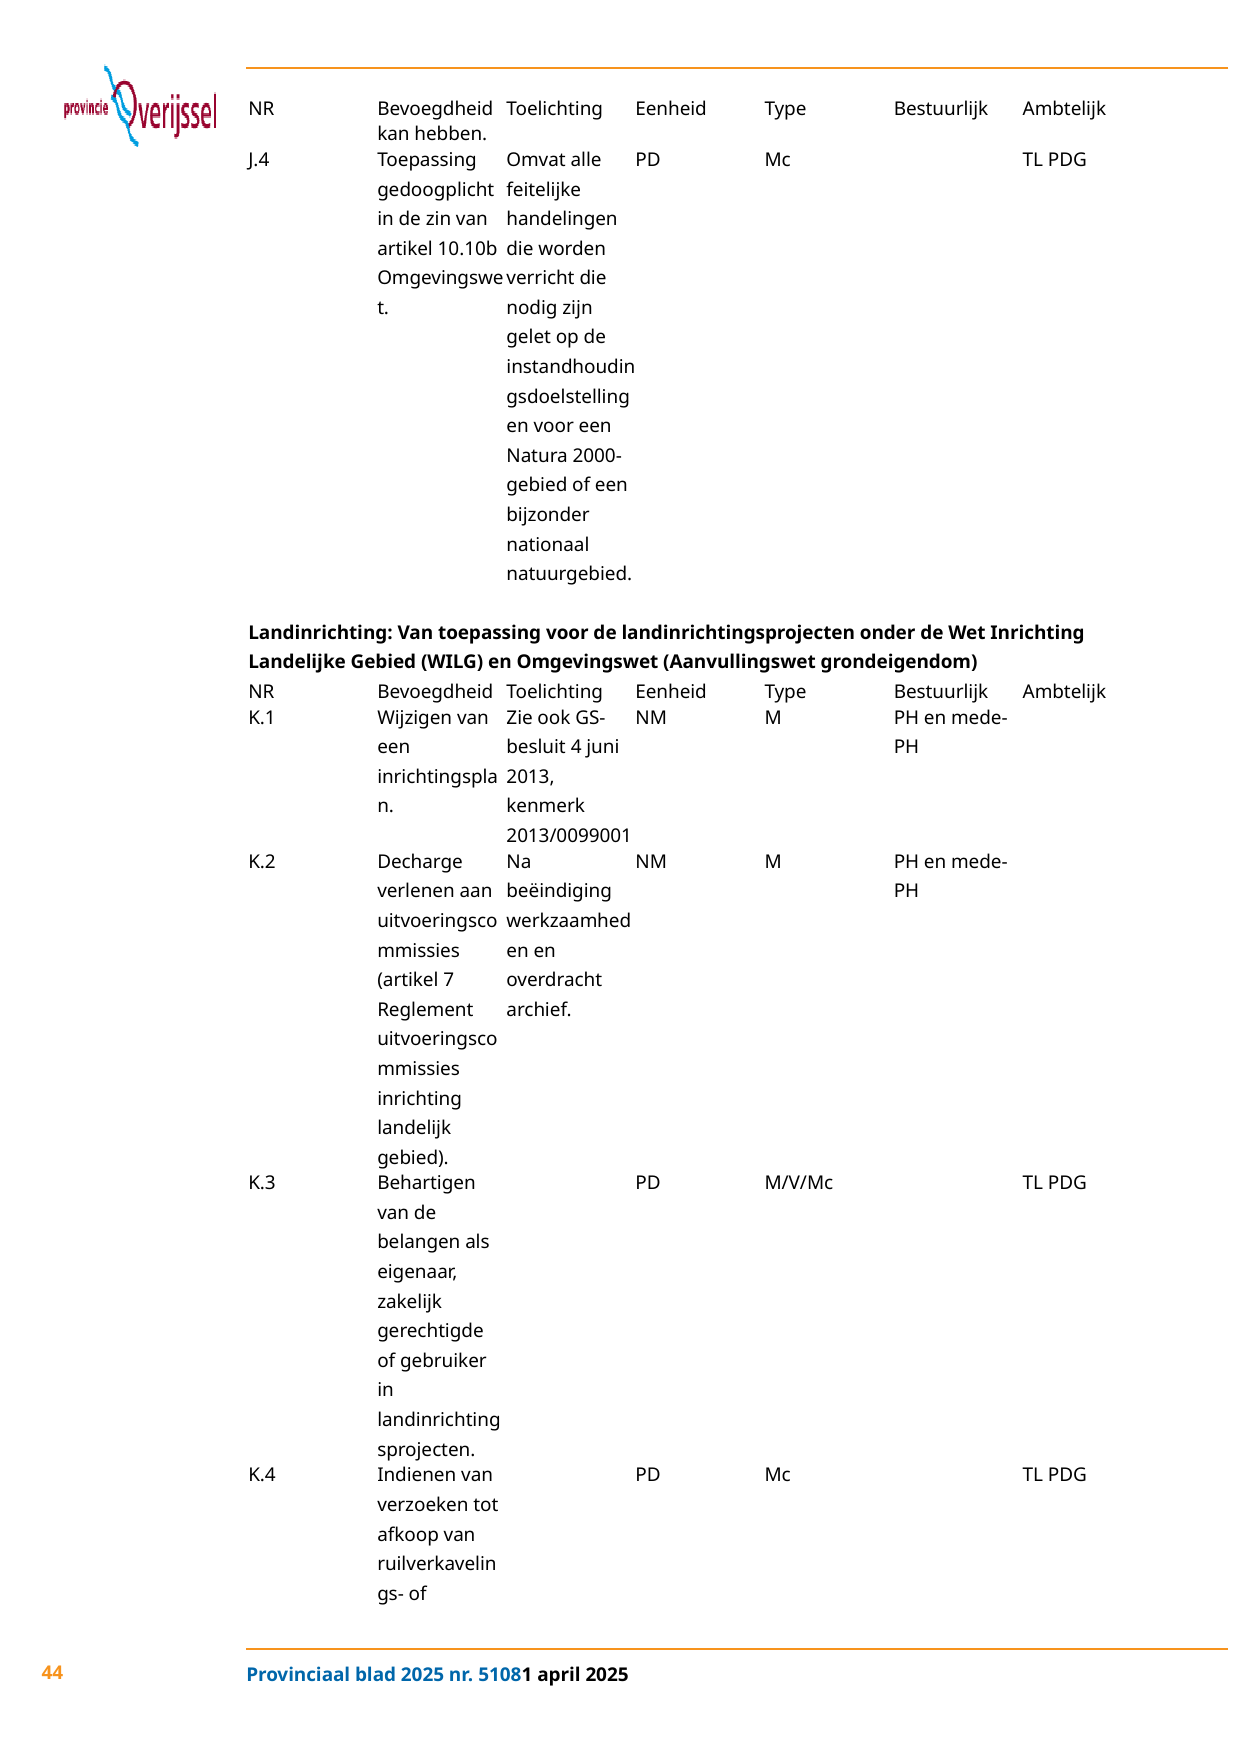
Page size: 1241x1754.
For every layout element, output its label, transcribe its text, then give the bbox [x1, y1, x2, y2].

table_cell Toepassing gedoogplicht in de zin van artikel 10.10b Omgevingswet. [377, 146, 506, 586]
table_cell Decharge verlenen aan uitvoeringscommissies (artikel 7 Reglement uitvoeringscommissies inrichting landelijk gebied). [377, 848, 506, 1169]
table_header Toelichting [506, 95, 635, 121]
table_cell [248, 121, 377, 146]
table_cell M/V/Mc [764, 1170, 893, 1462]
table_cell TL PDG [1023, 1170, 1152, 1462]
table_cell J.4 [248, 146, 377, 586]
table_header Type [764, 95, 893, 121]
table_header Bevoegdheid [377, 95, 506, 121]
table_cell K.4 [248, 1462, 377, 1606]
table_header Toelichting [506, 678, 635, 704]
table_cell PD [635, 1170, 764, 1462]
table_cell [894, 1170, 1022, 1462]
table_cell [894, 146, 1022, 586]
table_cell Indienen van verzoeken tot afkoop van ruilverkavelings- of [377, 1462, 506, 1606]
table_cell [894, 121, 1022, 146]
table_cell Mc [764, 146, 893, 586]
table_cell Zie ook GS-besluit 4 juni 2013, kenmerk 2013/0099001 [506, 704, 635, 848]
table_cell [506, 1462, 635, 1606]
table_cell [1023, 848, 1152, 1169]
table_header Bestuurlijk [894, 95, 1022, 121]
picture [41, 47, 231, 172]
table_header Ambtelijk [1023, 95, 1152, 121]
table_cell Omvat alle feitelijke handelingen die worden verricht die nodig zijn gelet op de instandhoudingsdoelstellingen voor een Natura 2000-gebied of een bijzonder nationaal natuurgebied. [506, 146, 635, 586]
table_cell [1023, 121, 1152, 146]
table_header Type [764, 678, 893, 704]
table_cell Na beëindiging werkzaamheden en overdracht archief. [506, 848, 635, 1169]
table_header Eenheid [635, 95, 764, 121]
table_cell Wijzigen van een inrichtingsplan. [377, 704, 506, 848]
table_cell PH en mede-PH [894, 848, 1022, 1169]
table_cell Behartigen van de belangen als eigenaar, zakelijk gerechtigde of gebruiker in landinrichtingsprojecten. [377, 1170, 506, 1462]
table_cell [894, 1462, 1022, 1606]
table_cell PD [635, 146, 764, 586]
table_cell PD [635, 1462, 764, 1606]
table_cell K.1 [248, 704, 377, 848]
text Landinrichting: Van toepassing voor de landinrichtingsprojecten onder de Wet Inrichting Landelijke Gebied (WILG) en Omgevingswet (Aanvullingswet grondeigendom) [248, 619, 1152, 674]
table_header Bestuurlijk [894, 678, 1022, 704]
table_cell K.2 [248, 848, 377, 1169]
table_cell NM [635, 704, 764, 848]
table_header Bevoegdheid [377, 678, 506, 704]
table_cell M [764, 848, 893, 1169]
table_cell TL PDG [1023, 146, 1152, 586]
table_cell K.3 [248, 1170, 377, 1462]
table_cell NM [635, 848, 764, 1169]
table_cell TL PDG [1023, 1462, 1152, 1606]
table_cell kan hebben. [377, 121, 506, 146]
table_header NR [248, 678, 377, 704]
table_cell M [764, 704, 893, 848]
table_cell [506, 1170, 635, 1462]
table_header Ambtelijk [1023, 678, 1152, 704]
table_cell Mc [764, 1462, 893, 1606]
table_cell [506, 121, 635, 146]
table_header Eenheid [635, 678, 764, 704]
table_cell [1023, 704, 1152, 848]
table_cell [764, 121, 893, 146]
table_header NR [248, 95, 377, 121]
table_cell PH en mede-PH [894, 704, 1022, 848]
table_cell [635, 121, 764, 146]
